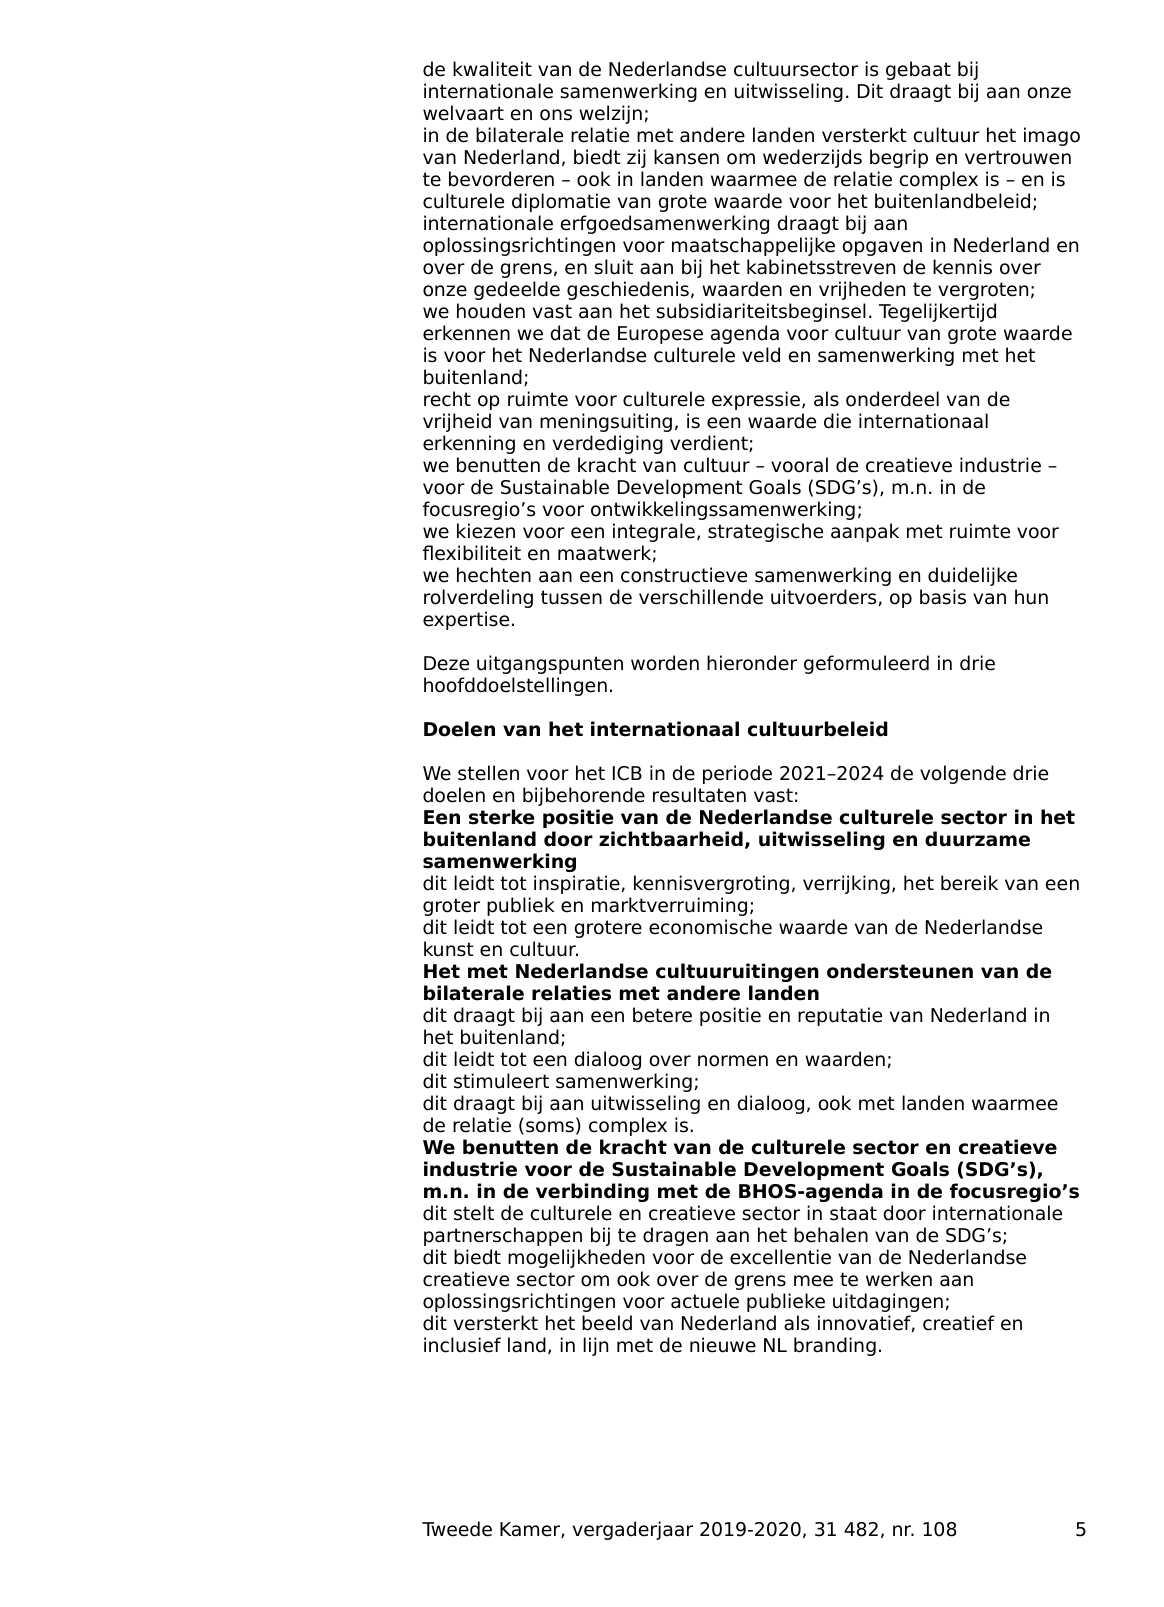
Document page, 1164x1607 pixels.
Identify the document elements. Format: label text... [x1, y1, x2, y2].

text dit draagt bij aan uitwisseling en dialoog, ook met landen waarmee de relatie (soms) complex is. [422, 1093, 1087, 1137]
text We benutten de kracht van de culturele sector en creatieve industrie voor de Sustainable Development Goals (SDG’s), m.n. in de verbinding met de BHOS-agenda in de focusregio’s [422, 1137, 1087, 1203]
text dit leidt tot een grotere economische waarde van de Nederlandse kunst en cultuur. [422, 917, 1087, 961]
text dit leidt tot inspiratie, kennisvergroting, verrijking, het bereik van een groter publiek en marktverruiming; [422, 873, 1087, 917]
text dit versterkt het beeld van Nederland als innovatief, creatief en inclusief land, in lijn met de nieuwe NL branding. [422, 1312, 1087, 1356]
text Het met Nederlandse cultuuruitingen ondersteunen van de bilaterale relaties met andere landen [422, 961, 1087, 1005]
text dit stimuleert samenwerking; [422, 1071, 1087, 1093]
text we benutten de kracht van cultuur – vooral de creatieve industrie – voor de Sustainable Development Goals (SDG’s), m.n. in de focusregio’s voor ontwikkelingssamenwerking; [422, 455, 1087, 521]
text we hechten aan een constructieve samenwerking en duidelijke rolverdeling tussen de verschillende uitvoerders, op basis van hun expertise. [422, 564, 1087, 631]
text Deze uitgangspunten worden hieronder geformuleerd in drie hoofddoelstellingen. [422, 653, 1087, 697]
text recht op ruimte voor culturele expressie, als onderdeel van de vrijheid van meningsuiting, is een waarde die internationaal erkenning en verdediging verdient; [422, 389, 1087, 455]
text de kwaliteit van de Nederlandse cultuursector is gebaat bij internationale samenwerking en uitwisseling. Dit draagt bij aan onze welvaart en ons welzijn; [422, 59, 1087, 125]
text internationale erfgoedsamenwerking draagt bij aan oplossingsrichtingen voor maatschappelijke opgaven in Nederland en over de grens, en sluit aan bij het kabinetsstreven de kennis over onze gedeelde geschiedenis, waarden en vrijheden te vergroten; [422, 213, 1087, 301]
text we kiezen voor een integrale, strategische aanpak met ruimte voor flexibiliteit en maatwerk; [422, 521, 1087, 564]
subtitle Doelen van het internationaal cultuurbeleid [422, 719, 1087, 741]
text dit draagt bij aan een betere positie en reputatie van Nederland in het buitenland; [422, 1005, 1087, 1049]
text in de bilaterale relatie met andere landen versterkt cultuur het imago van Nederland, biedt zij kansen om wederzijds begrip en vertrouwen te bevorderen – ook in landen waarmee de relatie complex is – en is culturele diplomatie van grote waarde voor het buitenlandbeleid; [422, 125, 1087, 213]
text we houden vast aan het subsidiariteitsbeginsel. Tegelijkertijd erkennen we dat de Europese agenda voor cultuur van grote waarde is voor het Nederlandse culturele veld en samenwerking met het buitenland; [422, 301, 1087, 389]
text dit leidt tot een dialoog over normen en waarden; [422, 1049, 1087, 1071]
text dit stelt de culturele en creatieve sector in staat door internationale partnerschappen bij te dragen aan het behalen van de SDG’s; [422, 1203, 1087, 1247]
text Een sterke positie van de Nederlandse culturele sector in het buitenland door zichtbaarheid, uitwisseling en duurzame samenwerking [422, 807, 1087, 873]
text dit biedt mogelijkheden voor de excellentie van de Nederlandse creatieve sector om ook over de grens mee te werken aan oplossingsrichtingen voor actuele publieke uitdagingen; [422, 1247, 1087, 1312]
text We stellen voor het ICB in de periode 2021–2024 de volgende drie doelen en bijbehorende resultaten vast: [422, 763, 1087, 807]
